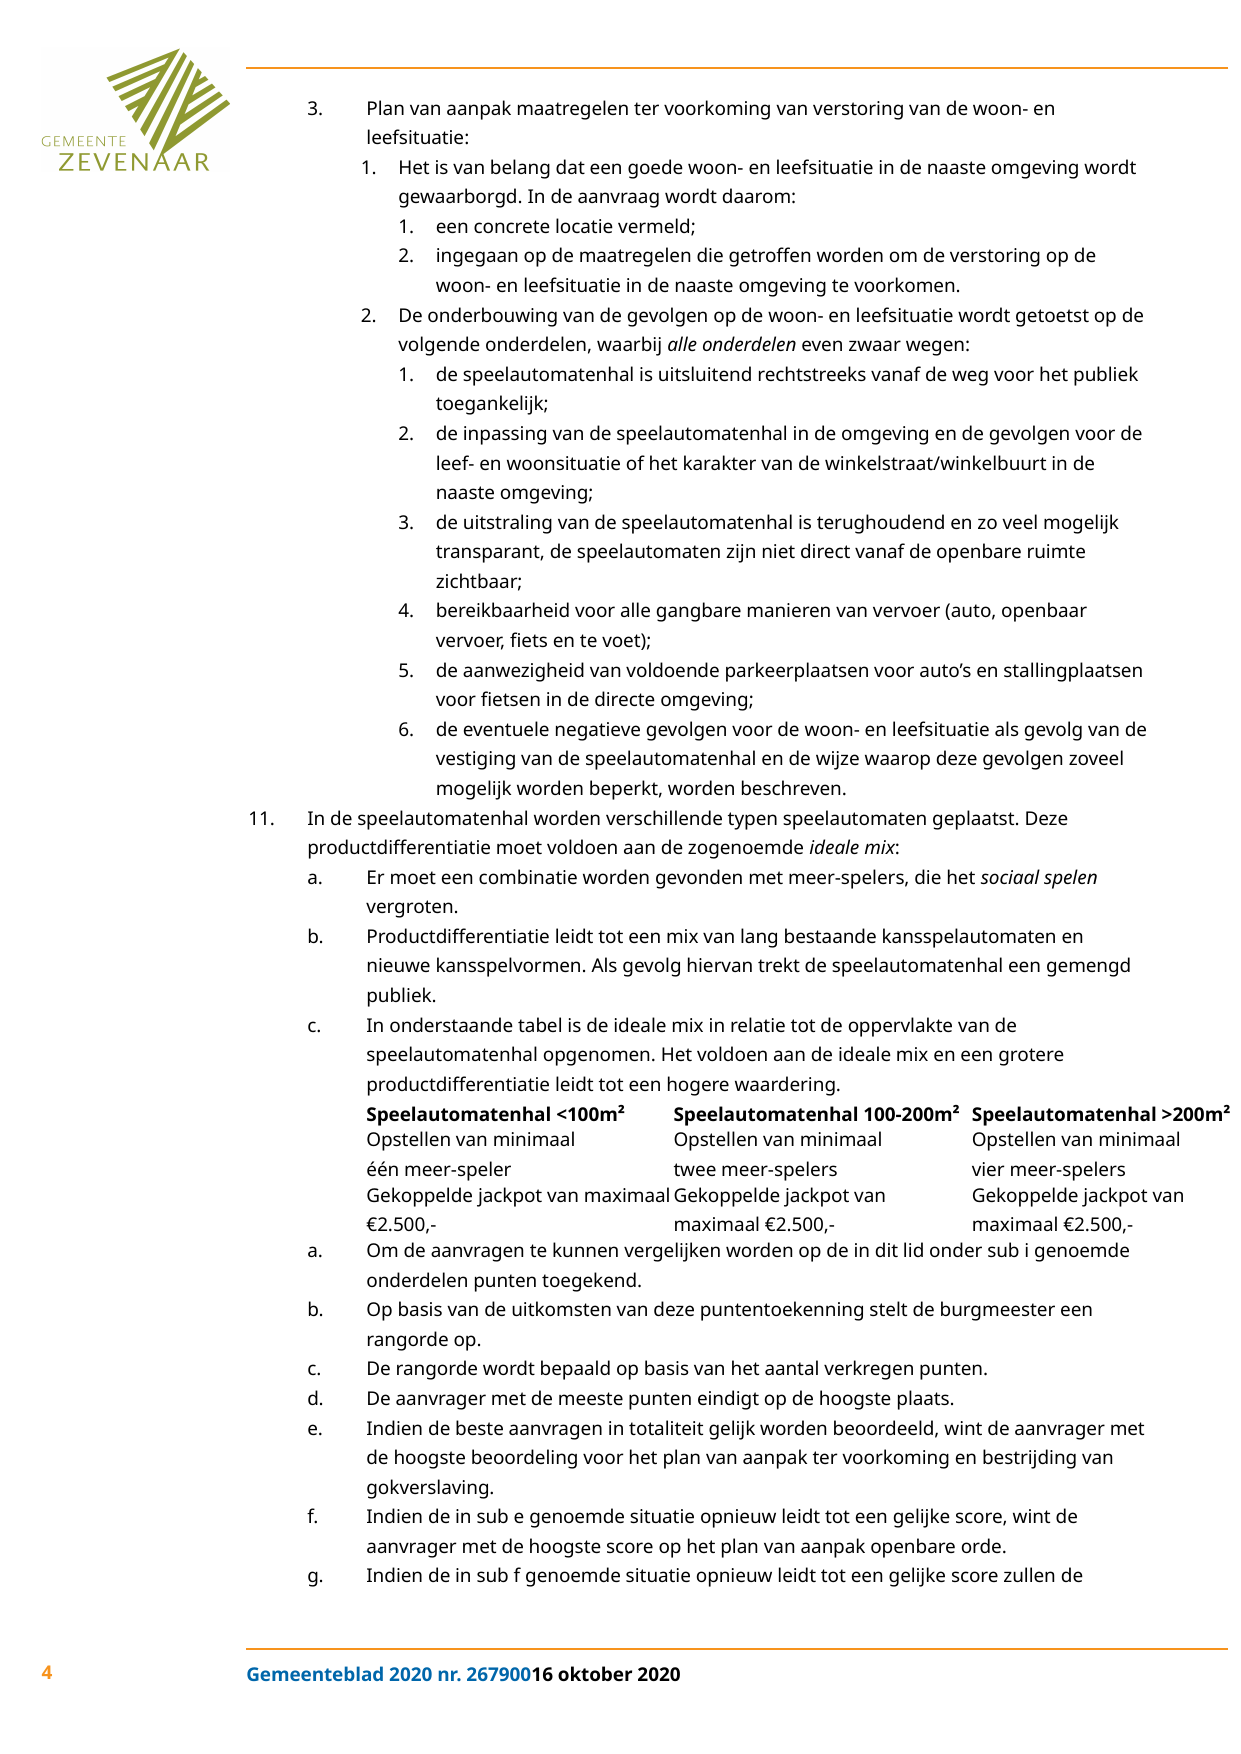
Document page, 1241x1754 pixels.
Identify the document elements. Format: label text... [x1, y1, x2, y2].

table_cell Opstellen van minimaal twee meer-spelers [673, 1126, 972, 1182]
list bereikbaarheid voor alle gangbare manieren van vervoer (auto, openbaar vervoer, fiets en te voet); [398, 598, 1152, 653]
list Productdifferentiatie leidt tot een mix van lang bestaande kansspelautomaten en nieuwe kansspelvormen. Als gevolg hiervan trekt de speelautomatenhal een gemengd publiek. [307, 923, 1152, 1008]
list de speelautomatenhal is uitsluitend rechtstreeks vanaf de weg voor het publiek toegankelijk; [398, 361, 1152, 416]
list De aanvrager met de meeste punten eindigt op de hoogste plaats. [307, 1385, 1152, 1411]
list Er moet een combinatie worden gevonden met meer-spelers, die het sociaal spelen vergroten. [307, 864, 1152, 919]
list In de speelautomatenhal worden verschillende typen speelautomaten geplaatst. Deze productdifferentiatie moet voldoen aan de zogenoemde ideale mix: [248, 805, 1152, 860]
list Plan van aanpak maatregelen ter voorkoming van verstoring van de woon- en leefsituatie: [307, 95, 1152, 150]
list de inpassing van de speelautomatenhal in de omgeving en de gevolgen voor de leef- en woonsituatie of het karakter van de winkelstraat/winkelbuurt in de naaste omgeving; [398, 420, 1152, 505]
list Indien de in sub e genoemde situatie opnieuw leidt tot een gelijke score, wint de aanvrager met de hoogste score op het plan van aanpak openbare orde. [307, 1503, 1152, 1559]
list Om de aanvragen te kunnen vergelijken worden op de in dit lid onder sub i genoemde onderdelen punten toegekend. [307, 1237, 1152, 1292]
table_cell Opstellen van minimaal vier meer-spelers [972, 1126, 1240, 1182]
table_header Speelautomatenhal >200m² [972, 1101, 1240, 1126]
table_cell Gekoppelde jackpot van maximaal €2.500,- [673, 1182, 972, 1237]
table_cell Opstellen van minimaal één meer-speler [366, 1126, 673, 1182]
table_header Speelautomatenhal 100-200m² [673, 1101, 972, 1126]
list In onderstaande tabel is de ideale mix in relatie tot de oppervlakte van de speelautomatenhal opgenomen. Het voldoen aan de ideale mix en een grotere productdifferentiatie leidt tot een hogere waardering. [307, 1012, 1152, 1097]
list de eventuele negatieve gevolgen voor de woon- en leefsituatie als gevolg van de vestiging van de speelautomatenhal en de wijze waarop deze gevolgen zoveel mogelijk worden beperkt, worden beschreven. [398, 716, 1152, 801]
list De onderbouwing van de gevolgen op de woon- en leefsituatie wordt getoetst op de volgende onderdelen, waarbij alle onderdelen even zwaar wegen: [361, 302, 1152, 357]
table_cell Gekoppelde jackpot van maximaal €2.500,- [972, 1182, 1240, 1237]
list de aanwezigheid van voldoende parkeerplaatsen voor auto’s en stallingplaatsen voor fietsen in de directe omgeving; [398, 657, 1152, 712]
list ingegaan op de maatregelen die getroffen worden om de verstoring op de woon- en leefsituatie in de naaste omgeving te voorkomen. [398, 243, 1152, 298]
table_cell Gekoppelde jackpot van maximaal €2.500,- [366, 1182, 673, 1237]
list de uitstraling van de speelautomatenhal is terughoudend en zo veel mogelijk transparant, de speelautomaten zijn niet direct vanaf de openbare ruimte zichtbaar; [398, 509, 1152, 594]
list Het is van belang dat een goede woon- en leefsituatie in de naaste omgeving wordt gewaarborgd. In de aanvraag wordt daarom: [361, 154, 1152, 209]
list een concrete locatie vermeld; [398, 213, 1152, 239]
list De rangorde wordt bepaald op basis van het aantal verkregen punten. [307, 1356, 1152, 1381]
list Op basis van de uitkomsten van deze puntentoekenning stelt de burgmeester een rangorde op. [307, 1296, 1152, 1352]
list Indien de in sub f genoemde situatie opnieuw leidt tot een gelijke score zullen de [307, 1563, 1152, 1588]
table_header Speelautomatenhal <100m² [366, 1101, 673, 1126]
picture [41, 47, 231, 172]
list Indien de beste aanvragen in totaliteit gelijk worden beoordeeld, wint de aanvrager met de hoogste beoordeling voor het plan van aanpak ter voorkoming en bestrijding van gokverslaving. [307, 1415, 1152, 1499]
